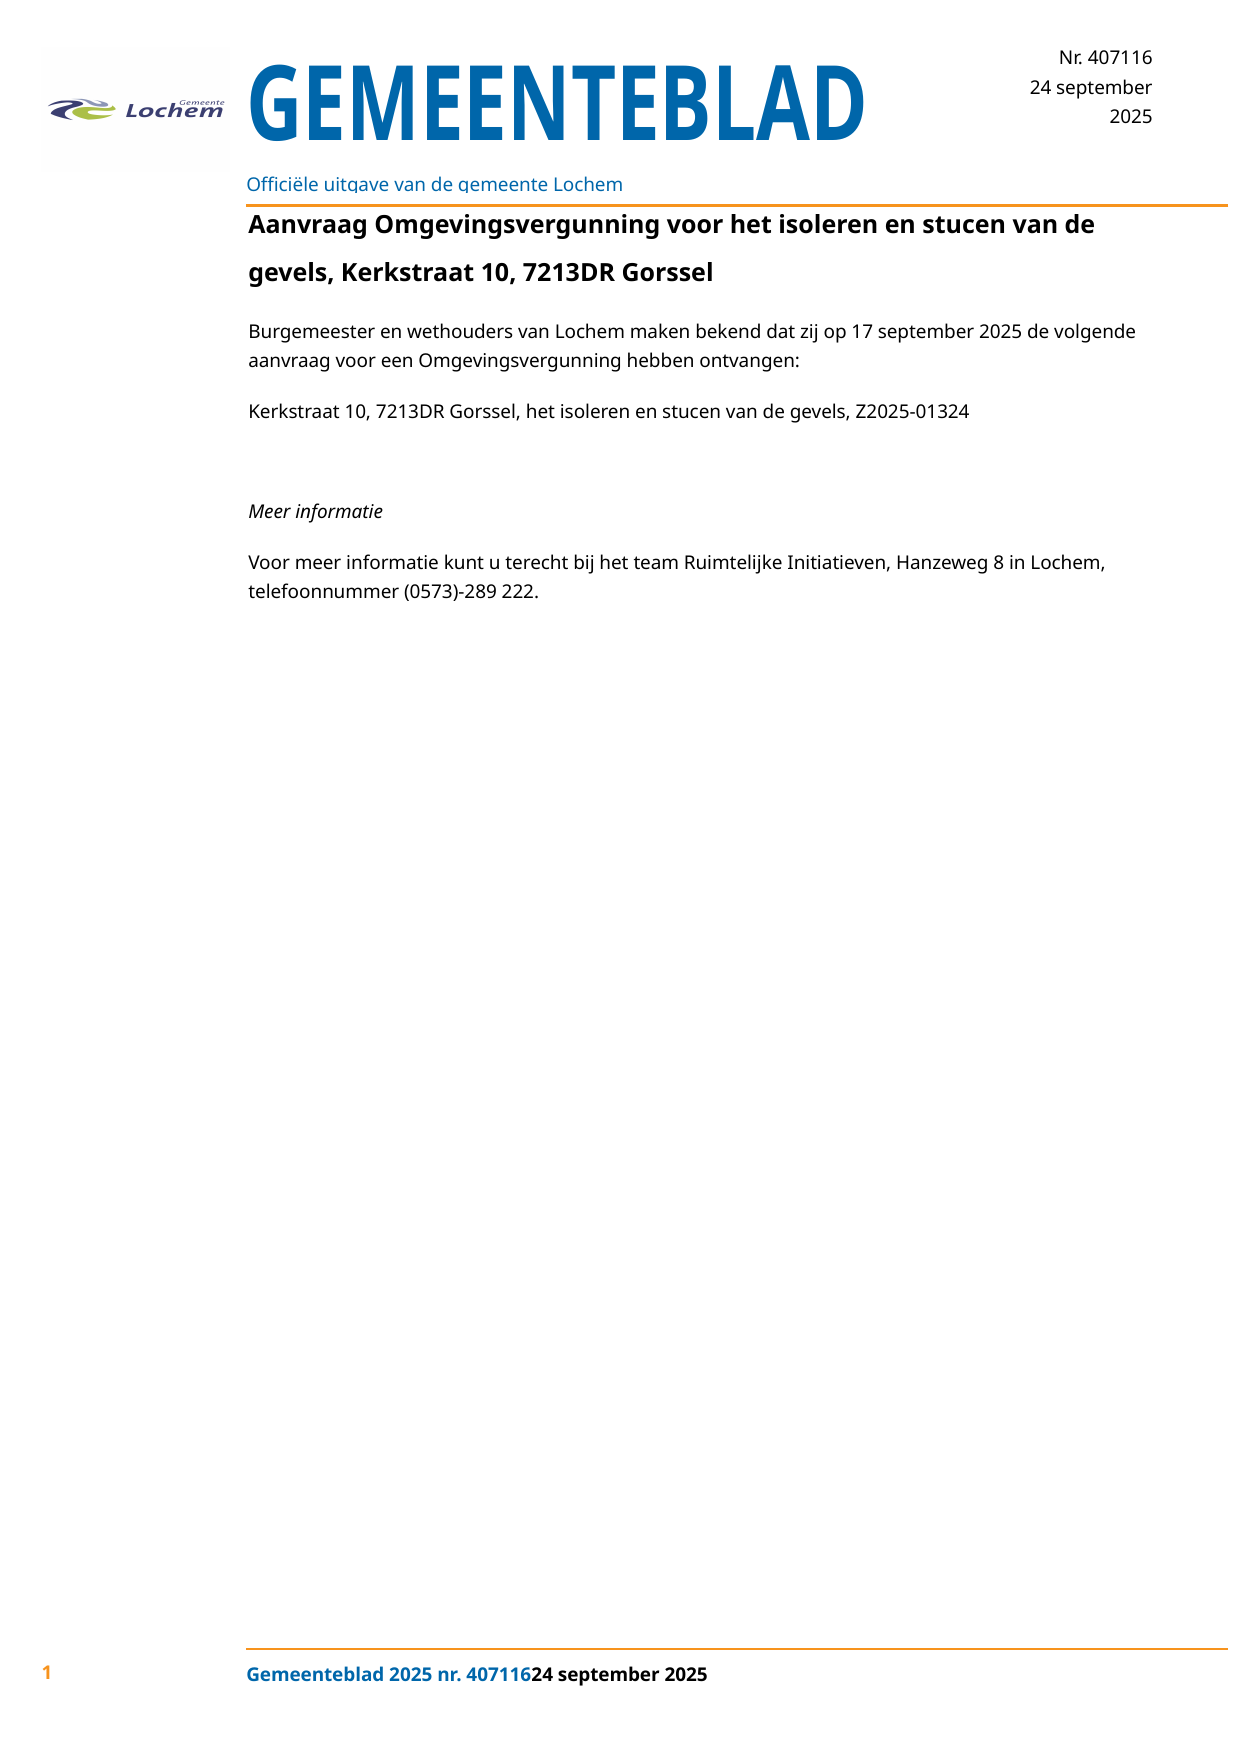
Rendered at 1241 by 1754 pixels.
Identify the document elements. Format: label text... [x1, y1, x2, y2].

text Meer informatie [248, 499, 1152, 524]
text Voor meer informatie kunt u terecht bij het team Ruimtelijke Initiatieven, Hanzeweg 8 in Lochem, telefoonnummer (0573)-289 222. [248, 549, 1152, 604]
text Aanvraag Omgevingsvergunning voor het isoleren en stucen van de gevels, Kerkstraat 10, 7213DR Gorssel [248, 207, 1152, 288]
text Kerkstraat 10, 7213DR Gorssel, het isoleren en stucen van de gevels, Z2025-01324 [248, 398, 1152, 424]
picture [41, 47, 231, 172]
text Burgemeester en wethouders van Lochem maken bekend dat zij op 17 september 2025 de volgende aanvraag voor een Omgevingsvergunning hebben ontvangen: [248, 318, 1152, 373]
